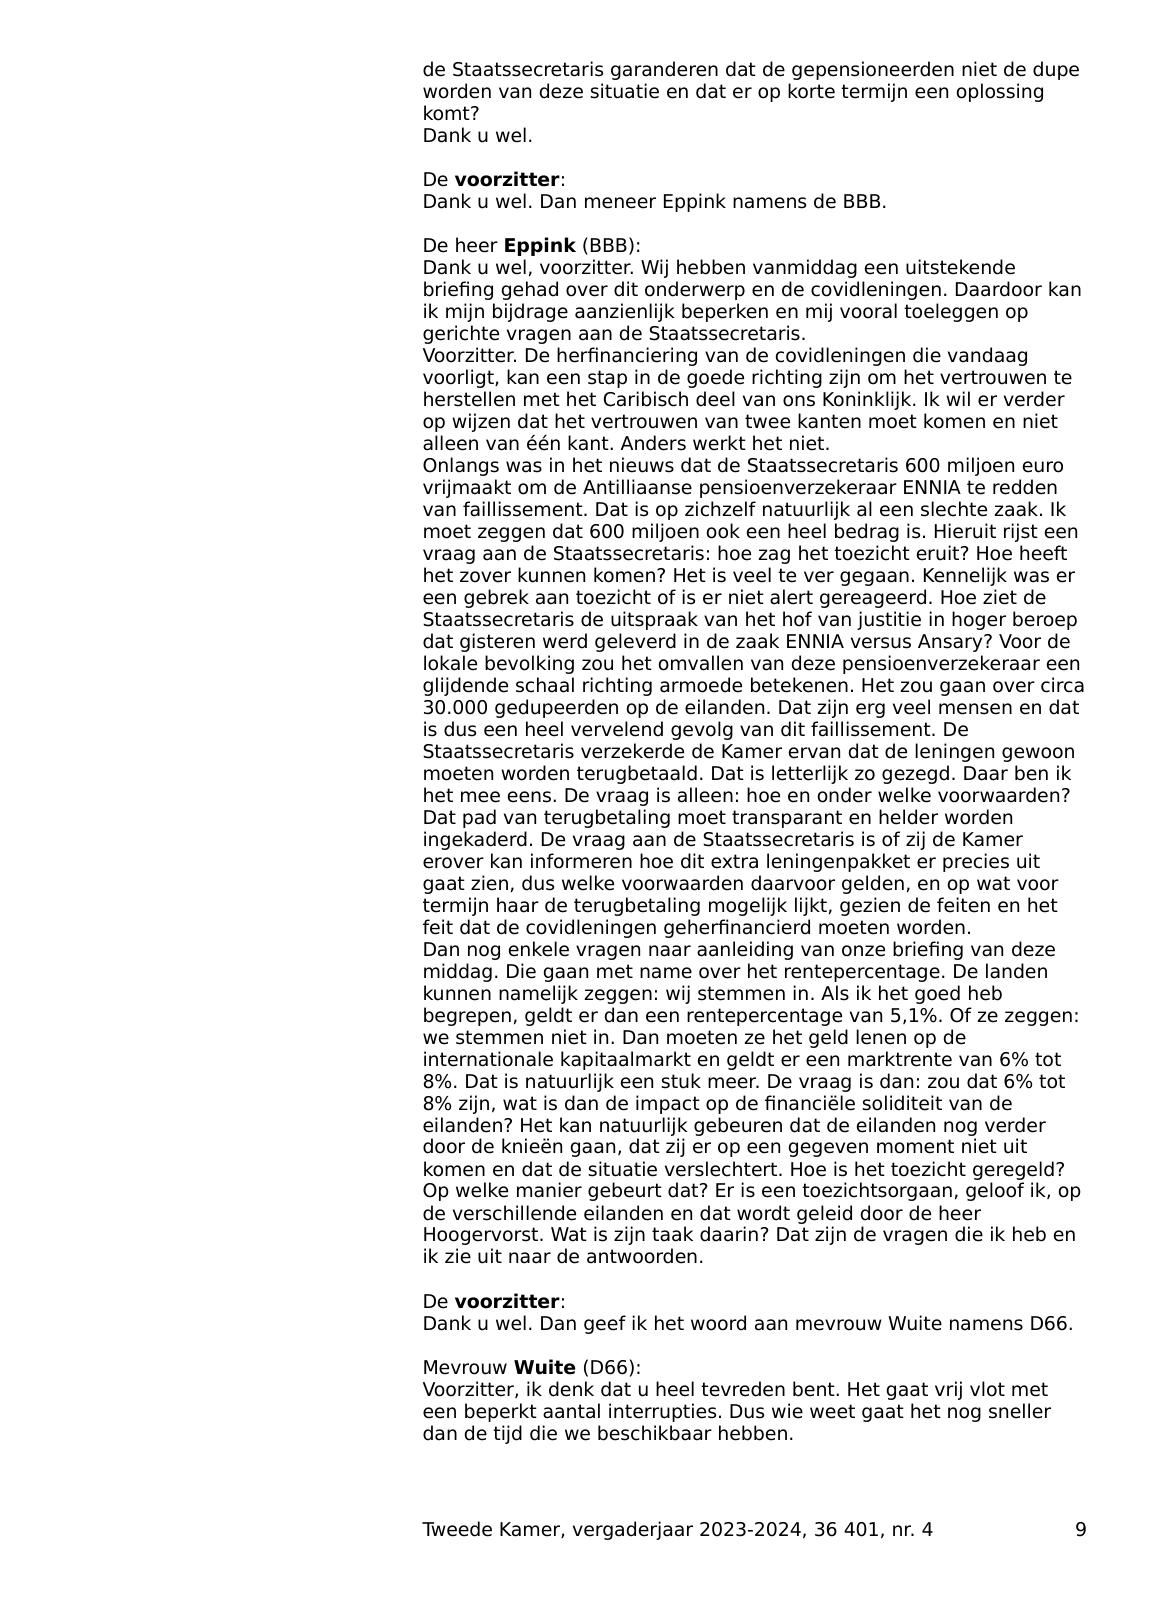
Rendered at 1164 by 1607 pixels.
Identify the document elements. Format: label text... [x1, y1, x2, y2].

text De voorzitter: [422, 169, 1087, 191]
text De heer Eppink (BBB): [422, 235, 1087, 257]
text Dank u wel. Dan geef ik het woord aan mevrouw Wuite namens D66. [422, 1312, 1087, 1334]
text Dan nog enkele vragen naar aanleiding van onze briefing van deze middag. Die gaan met name over het rentepercentage. De landen kunnen namelijk zeggen: wij stemmen in. Als ik het goed heb begrepen, geldt er dan een rentepercentage van 5,1%. Of ze zeggen: we stemmen niet in. Dan moeten ze het geld lenen op de internationale kapitaalmarkt en geldt er een marktrente van 6% tot 8%. Dat is natuurlijk een stuk meer. De vraag is dan: zou dat 6% tot 8% zijn, wat is dan de impact op de financiële soliditeit van de eilanden? Het kan natuurlijk gebeuren dat de eilanden nog verder door de knieën gaan, dat zij er op een gegeven moment niet uit komen en dat de situatie verslechtert. Hoe is het toezicht geregeld? Op welke manier gebeurt dat? Er is een toezichtsorgaan, geloof ik, op de verschillende eilanden en dat wordt geleid door de heer Hoogervorst. Wat is zijn taak daarin? Dat zijn de vragen die ik heb en ik zie uit naar de antwoorden. [422, 939, 1087, 1268]
text Dank u wel. [422, 125, 1087, 147]
text de Staatssecretaris garanderen dat de gepensioneerden niet de dupe worden van deze situatie en dat er op korte termijn een oplossing komt? [422, 59, 1087, 125]
text De voorzitter: [422, 1291, 1087, 1312]
text Voorzitter. De herfinanciering van de covidleningen die vandaag voorligt, kan een stap in de goede richting zijn om het vertrouwen te herstellen met het Caribisch deel van ons Koninklijk. Ik wil er verder op wijzen dat het vertrouwen van twee kanten moet komen en niet alleen van één kant. Anders werkt het niet. [422, 345, 1087, 455]
text Voorzitter, ik denk dat u heel tevreden bent. Het gaat vrij vlot met een beperkt aantal interrupties. Dus wie weet gaat het nog sneller dan de tijd die we beschikbaar hebben. [422, 1379, 1087, 1444]
text Onlangs was in het nieuws dat de Staatssecretaris 600 miljoen euro vrijmaakt om de Antilliaanse pensioenverzekeraar ENNIA te redden van faillissement. Dat is op zichzelf natuurlijk al een slechte zaak. Ik moet zeggen dat 600 miljoen ook een heel bedrag is. Hieruit rijst een vraag aan de Staatssecretaris: hoe zag het toezicht eruit? Hoe heeft het zover kunnen komen? Het is veel te ver gegaan. Kennelijk was er een gebrek aan toezicht of is er niet alert gereageerd. Hoe ziet de Staatssecretaris de uitspraak van het hof van justitie in hoger beroep dat gisteren werd geleverd in de zaak ENNIA versus Ansary? Voor de lokale bevolking zou het omvallen van deze pensioenverzekeraar een glijdende schaal richting armoede betekenen. Het zou gaan over circa 30.000 gedupeerden op de eilanden. Dat zijn erg veel mensen en dat is dus een heel vervelend gevolg van dit faillissement. De Staatssecretaris verzekerde de Kamer ervan dat de leningen gewoon moeten worden terugbetaald. Dat is letterlijk zo gezegd. Daar ben ik het mee eens. De vraag is alleen: hoe en onder welke voorwaarden? Dat pad van terugbetaling moet transparant en helder worden ingekaderd. De vraag aan de Staatssecretaris is of zij de Kamer erover kan informeren hoe dit extra leningenpakket er precies uit gaat zien, dus welke voorwaarden daarvoor gelden, en op wat voor termijn haar de terugbetaling mogelijk lijkt, gezien de feiten en het feit dat de covidleningen geherfinancierd moeten worden. [422, 455, 1087, 939]
text Dank u wel, voorzitter. Wij hebben vanmiddag een uitstekende briefing gehad over dit onderwerp en de covidleningen. Daardoor kan ik mijn bijdrage aanzienlijk beperken en mij vooral toeleggen op gerichte vragen aan de Staatssecretaris. [422, 257, 1087, 345]
text Dank u wel. Dan meneer Eppink namens de BBB. [422, 191, 1087, 213]
text Mevrouw Wuite (D66): [422, 1357, 1087, 1379]
